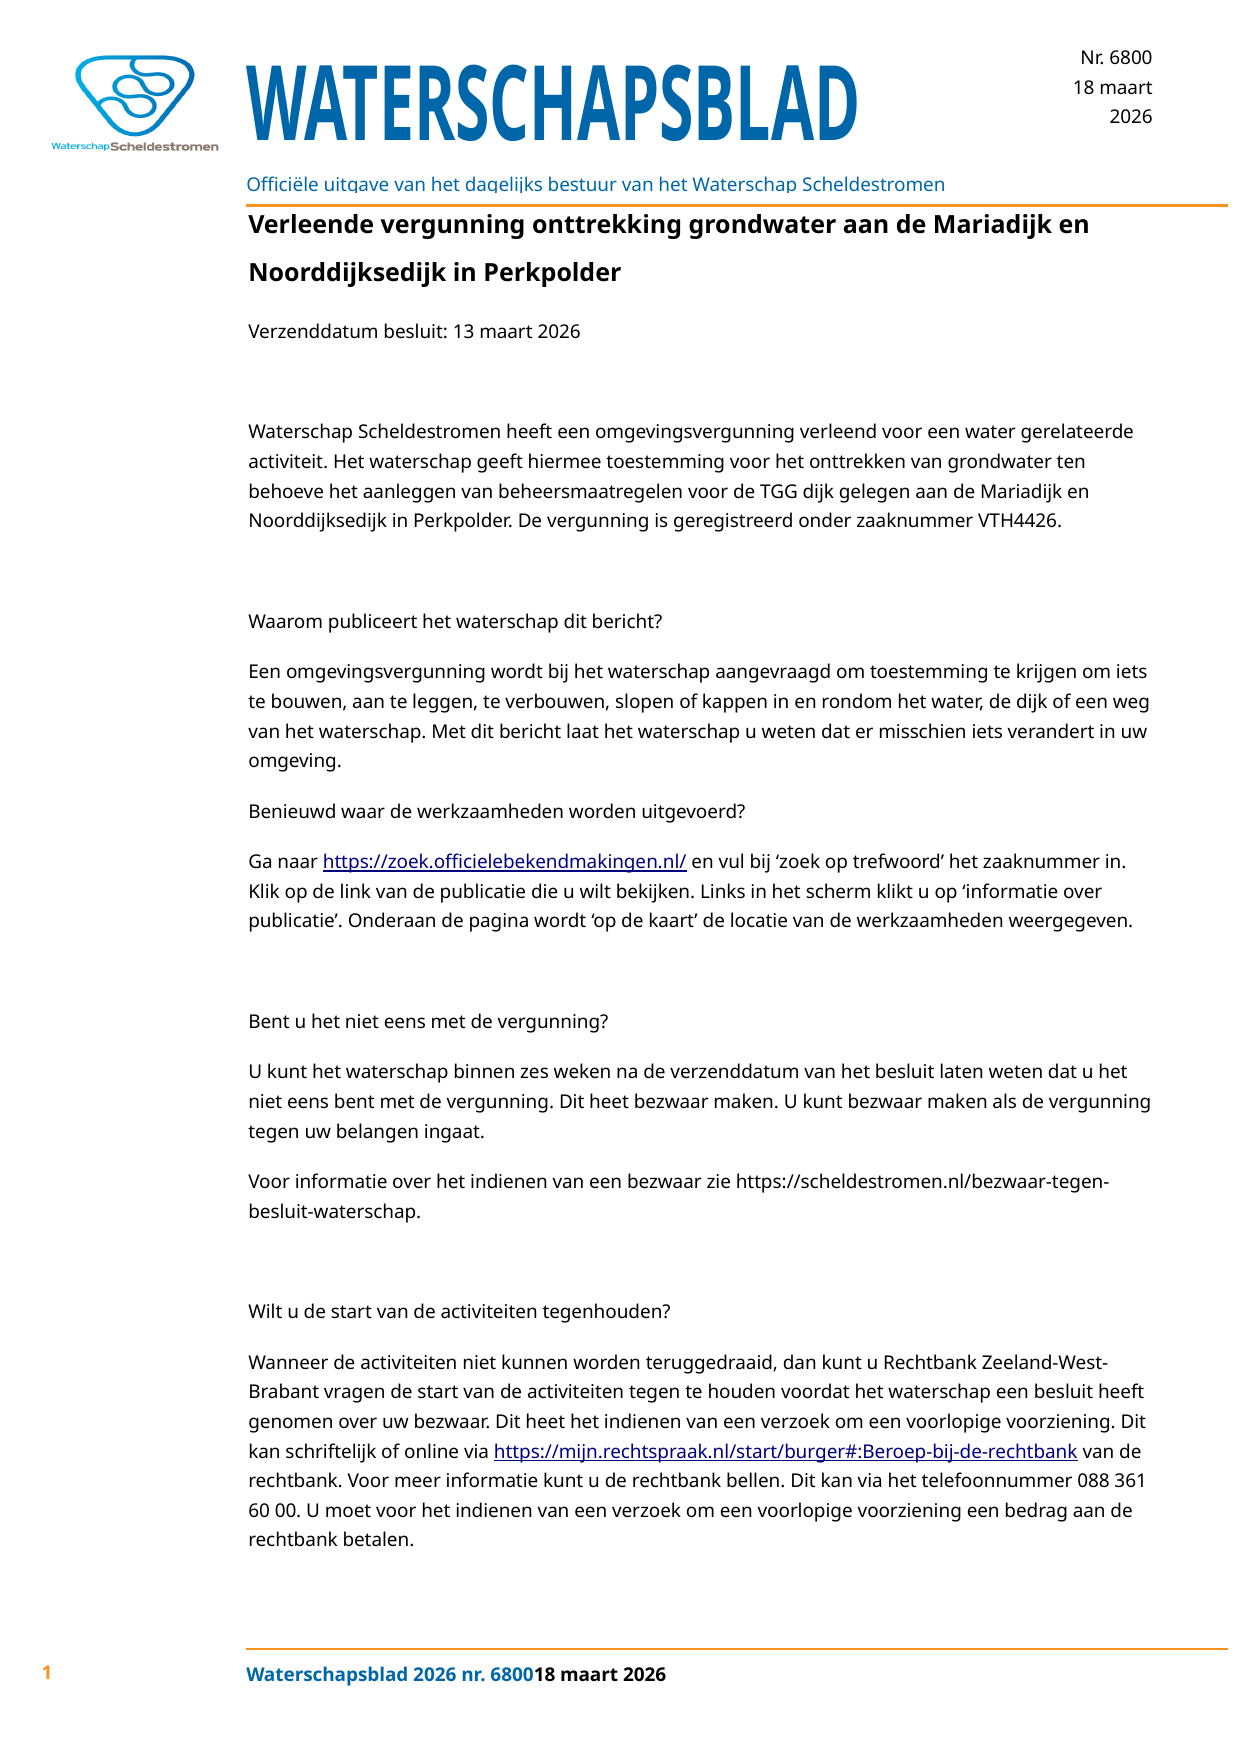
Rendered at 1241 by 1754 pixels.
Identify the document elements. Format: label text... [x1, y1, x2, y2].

text Wanneer de activiteiten niet kunnen worden teruggedraaid, dan kunt u Rechtbank Zeeland-West-Brabant vragen de start van de activiteiten tegen te houden voordat het waterschap een besluit heeft genomen over uw bezwaar. Dit heet het indienen van een verzoek om een voorlopige voorziening. Dit kan schriftelijk of online via https://mijn.rechtspraak.nl/start/burger#:Beroep-bij-de-rechtbank van de rechtbank. Voor meer informatie kunt u de rechtbank bellen. Dit kan via het telefoonnummer 088 361 60 00. U moet voor het indienen van een verzoek om een voorlopige voorziening een bedrag aan de rechtbank betalen. [248, 1349, 1152, 1552]
text Bent u het niet eens met de vergunning? [248, 1008, 1152, 1034]
text Verleende vergunning onttrekking grondwater aan de Mariadijk en Noorddijksedijk in Perkpolder [248, 207, 1152, 288]
text Een omgevingsvergunning wordt bij het waterschap aangevraagd om toestemming te krijgen om iets te bouwen, aan te leggen, te verbouwen, slopen of kappen in en rondom het water, de dijk of een weg van het waterschap. Met dit bericht laat het waterschap u weten dat er misschien iets verandert in uw omgeving. [248, 659, 1152, 773]
picture [41, 47, 231, 172]
text Verzenddatum besluit: 13 maart 2026 [248, 318, 1152, 344]
text U kunt het waterschap binnen zes weken na de verzenddatum van het besluit laten weten dat u het niet eens bent met de vergunning. Dit heet bezwaar maken. U kunt bezwaar maken als de vergunning tegen uw belangen ingaat. [248, 1059, 1152, 1144]
text Ga naar https://zoek.officielebekendmakingen.nl/ en vul bij ‘zoek op trefwoord’ het zaaknummer in. Klik op de link van de publicatie die u wilt bekijken. Links in het scherm klikt u op ‘informatie over publicatie’. Onderaan de pagina wordt ‘op de kaart’ de locatie van de werkzaamheden weergegeven. [248, 848, 1152, 933]
text Benieuwd waar de werkzaamheden worden uitgevoerd? [248, 798, 1152, 824]
text Voor informatie over het indienen van een bezwaar zie https://scheldestromen.nl/bezwaar-tegen-besluit-waterschap. [248, 1168, 1152, 1224]
text Wilt u de start van de activiteiten tegenhouden? [248, 1299, 1152, 1324]
text Waterschap Scheldestromen heeft een omgevingsvergunning verleend voor een water gerelateerde activiteit. Het waterschap geeft hiermee toestemming voor het onttrekken van grondwater ten behoeve het aanleggen van beheersmaatregelen voor de TGG dijk gelegen aan de Mariadijk en Noorddijksedijk in Perkpolder. De vergunning is geregistreerd onder zaaknummer VTH4426. [248, 419, 1152, 533]
text Waarom publiceert het waterschap dit bericht? [248, 608, 1152, 634]
